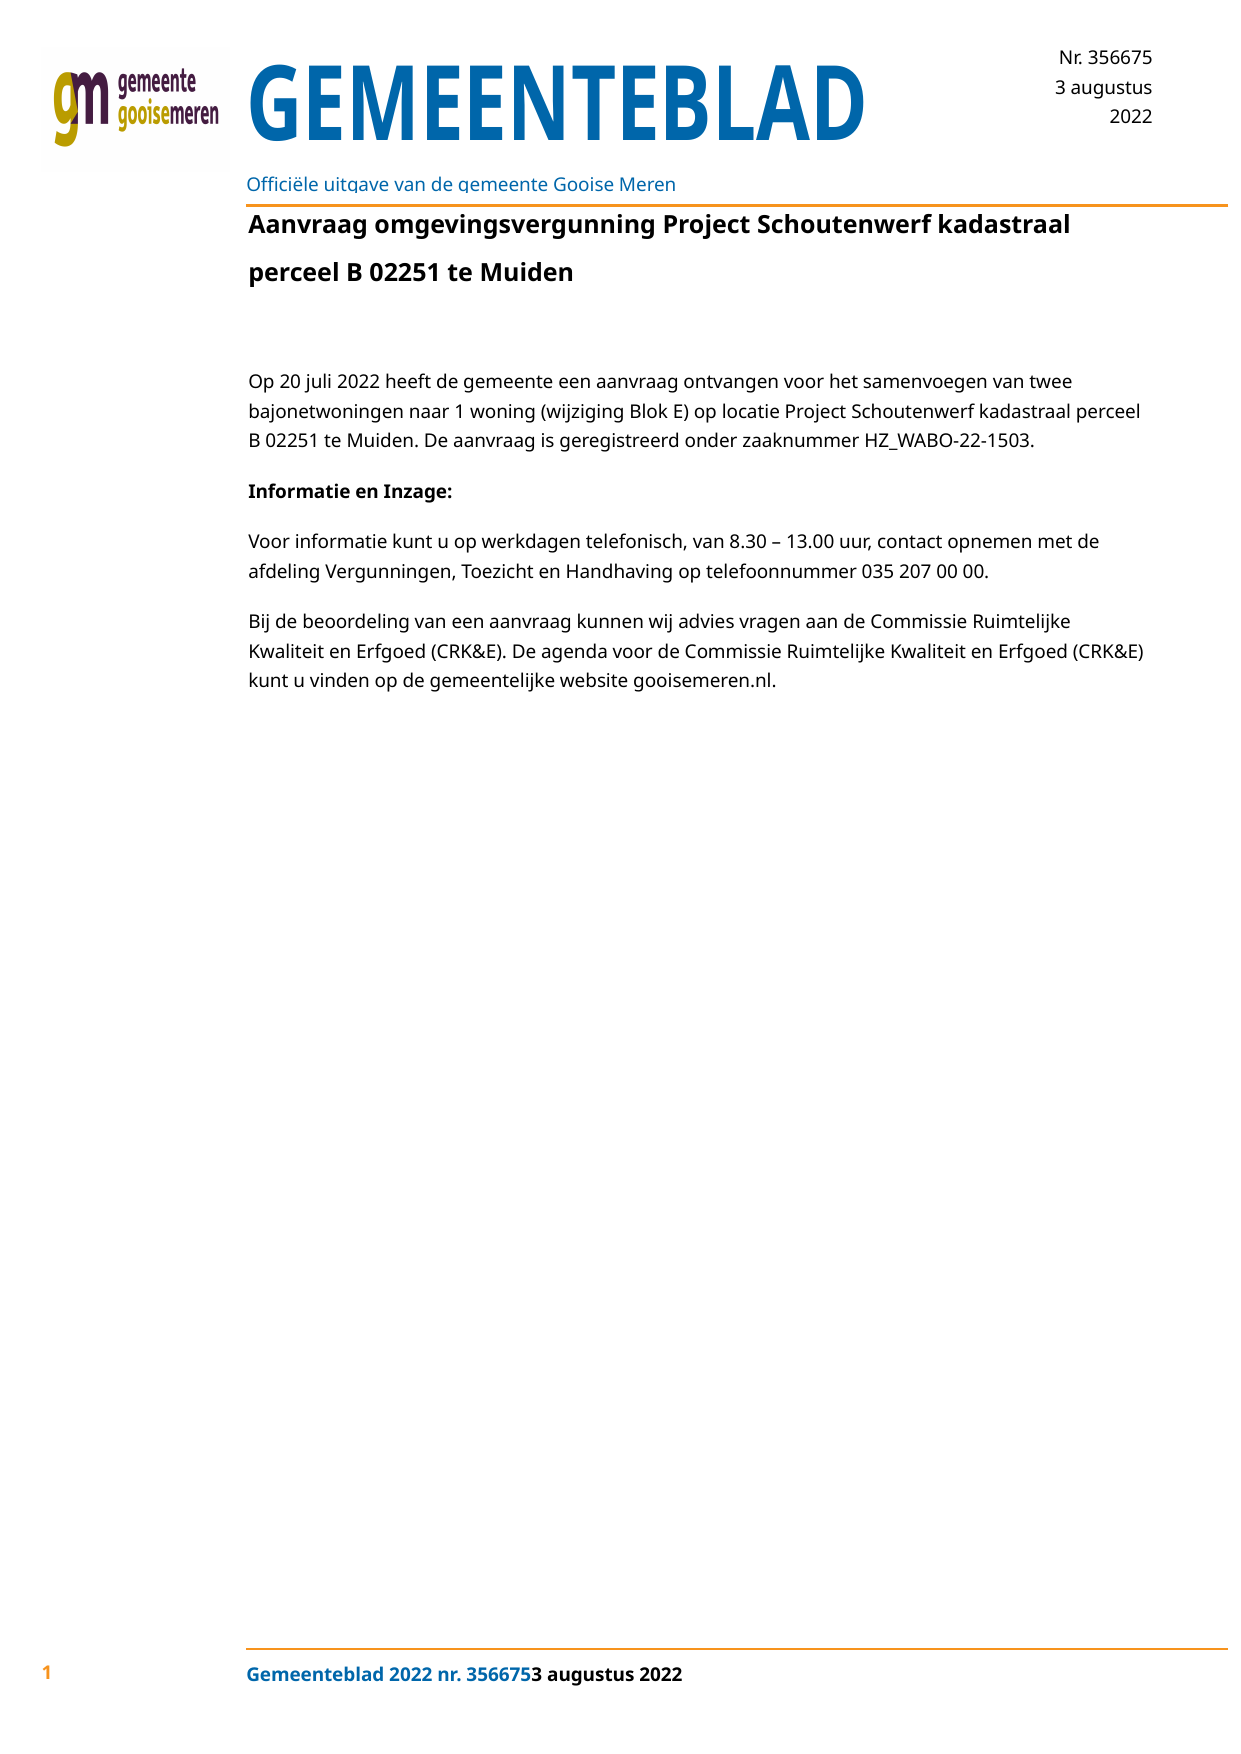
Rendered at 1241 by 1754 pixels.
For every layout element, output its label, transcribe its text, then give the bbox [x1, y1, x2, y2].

text Voor informatie kunt u op werkdagen telefonisch, van 8.30 – 13.00 uur, contact opnemen met de afdeling Vergunningen, Toezicht en Handhaving op telefoonnummer 035 207 00 00. [248, 528, 1152, 584]
text Informatie en Inzage: [248, 478, 1152, 504]
text Op 20 juli 2022 heeft de gemeente een aanvraag ontvangen voor het samenvoegen van twee bajonetwoningen naar 1 woning (wijziging Blok E) op locatie Project Schoutenwerf kadastraal perceel B 02251 te Muiden. De aanvraag is geregistreerd onder zaaknummer HZ_WABO-22-1503. [248, 368, 1152, 453]
text Bij de beoordeling van een aanvraag kunnen wij advies vragen aan de Commissie Ruimtelijke Kwaliteit en Erfgoed (CRK&E). De agenda voor de Commissie Ruimtelijke Kwaliteit en Erfgoed (CRK&E) kunt u vinden op de gemeentelijke website gooisemeren.nl. [248, 608, 1152, 693]
picture [41, 47, 231, 172]
text Aanvraag omgevingsvergunning Project Schoutenwerf kadastraal perceel B 02251 te Muiden [248, 207, 1152, 288]
